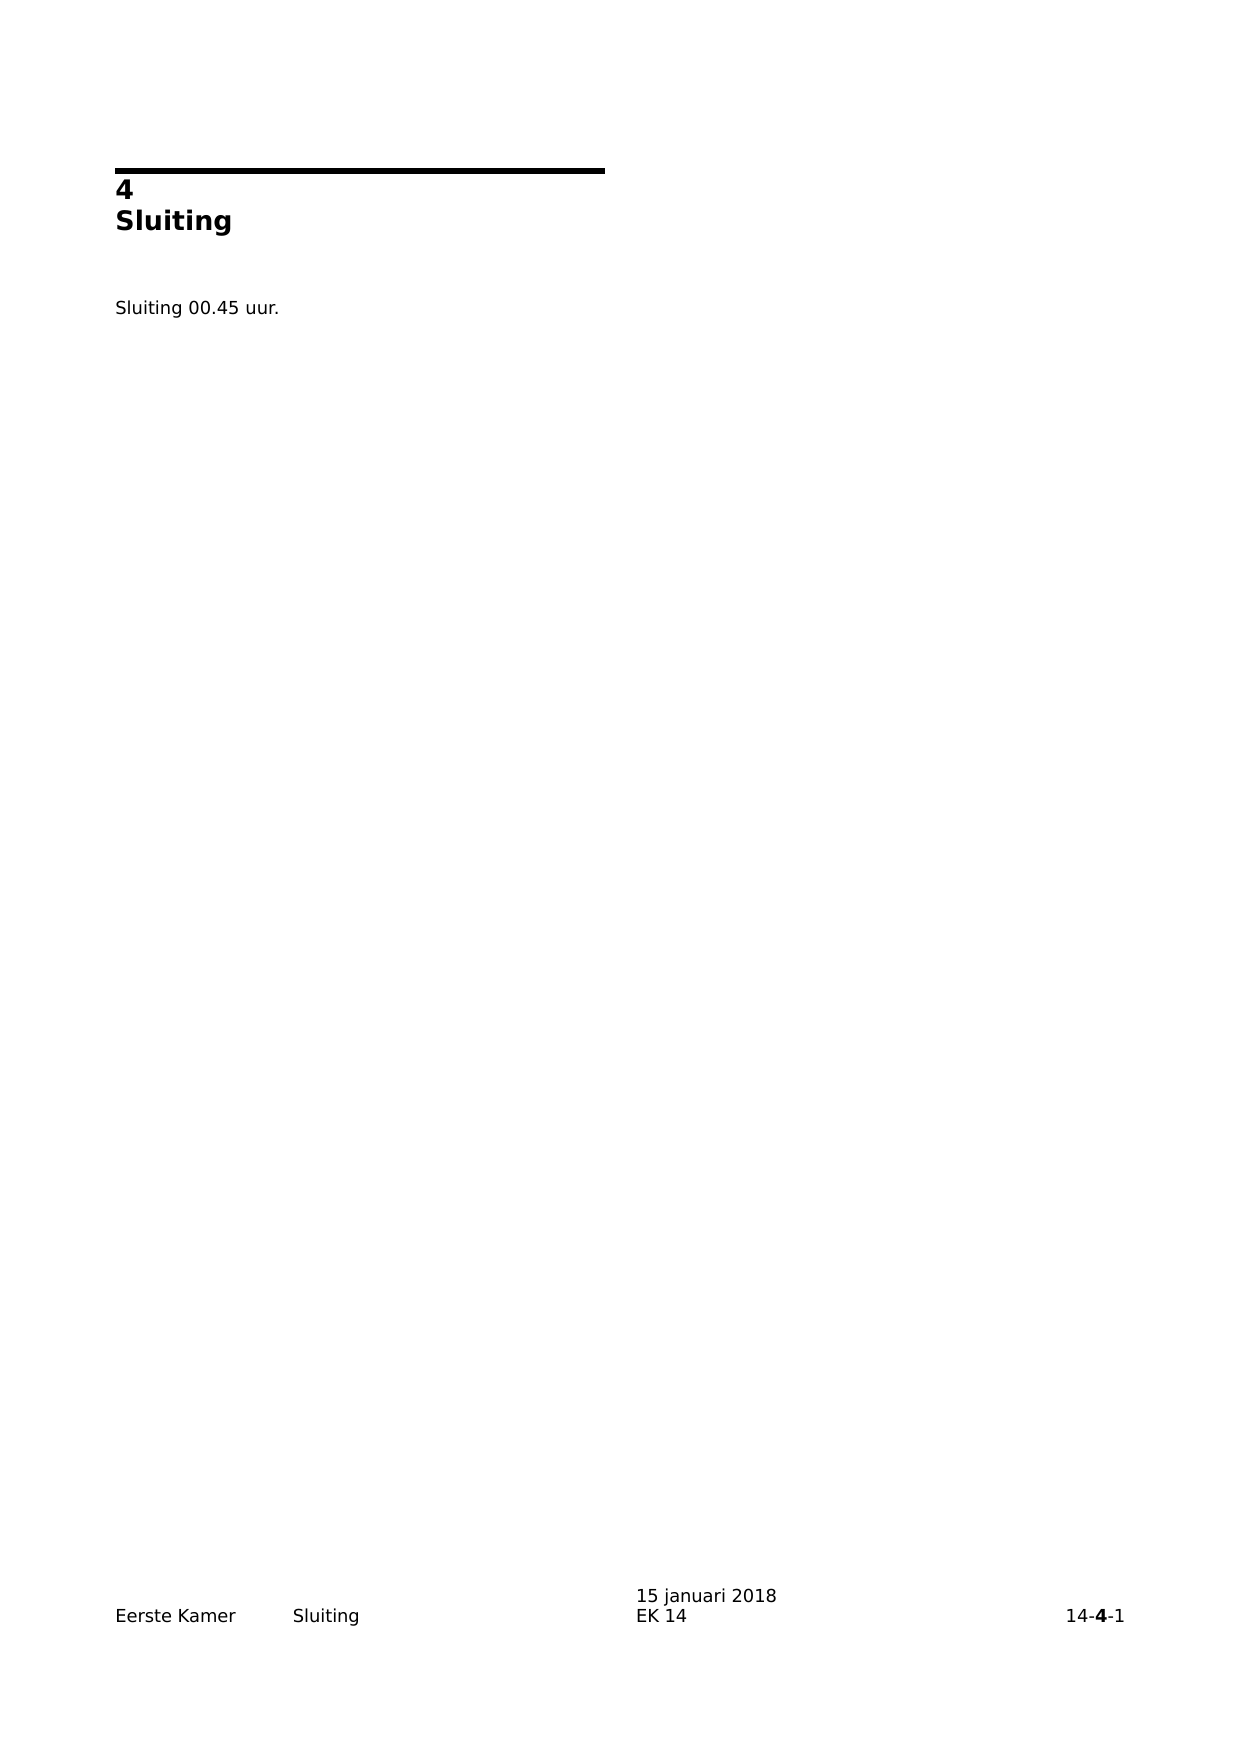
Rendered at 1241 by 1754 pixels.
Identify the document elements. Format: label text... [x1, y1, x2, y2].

text Sluiting 00.45 uur. [115, 298, 605, 318]
title 4 Sluiting [115, 174, 605, 237]
